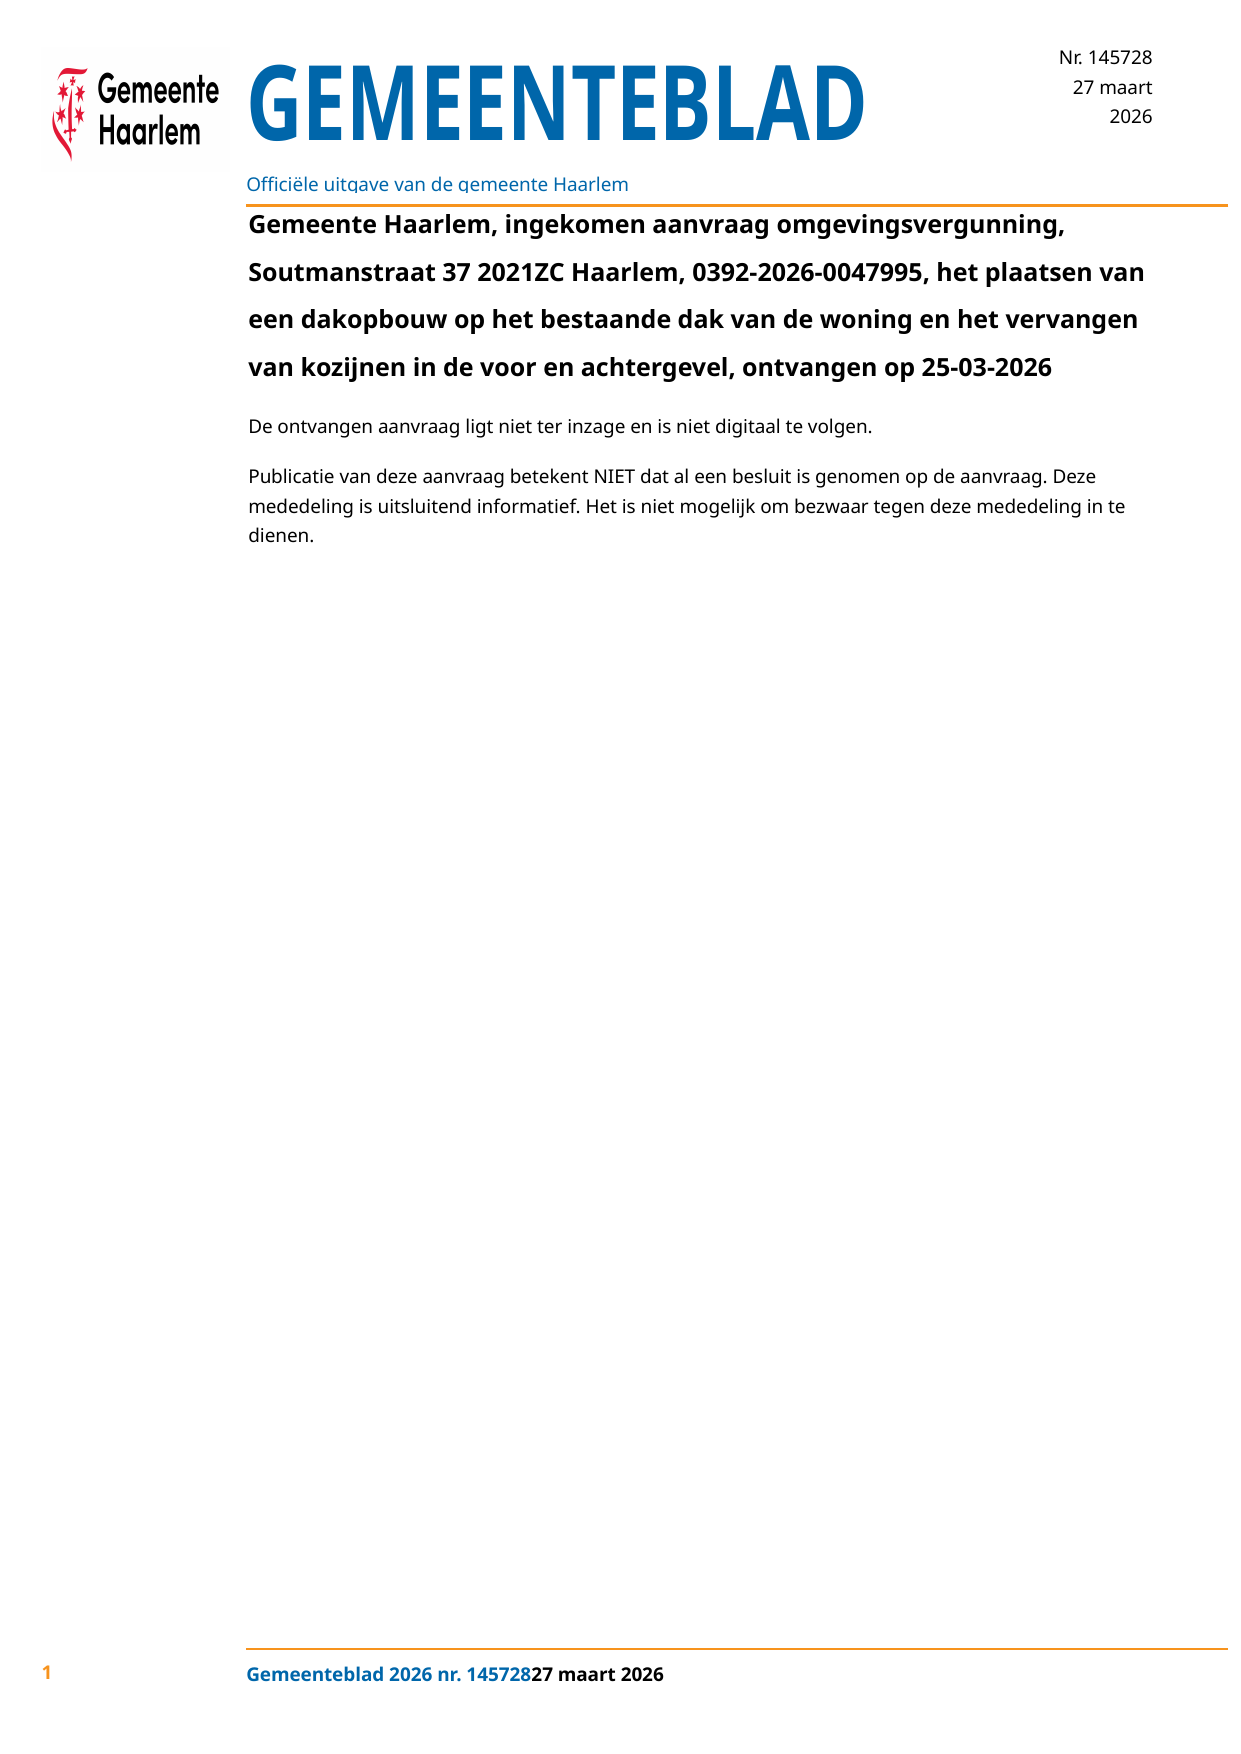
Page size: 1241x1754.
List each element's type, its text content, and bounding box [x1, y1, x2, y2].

text Publicatie van deze aanvraag betekent NIET dat al een besluit is genomen op de aanvraag. Deze mededeling is uitsluitend informatief. Het is niet mogelijk om bezwaar tegen deze mededeling in te dienen. [248, 463, 1152, 548]
picture [41, 47, 231, 172]
text De ontvangen aanvraag ligt niet ter inzage en is niet digitaal te volgen. [248, 413, 1152, 439]
text Gemeente Haarlem, ingekomen aanvraag omgevingsvergunning, Soutmanstraat 37 2021ZC Haarlem, 0392-2026-0047995, het plaatsen van een dakopbouw op het bestaande dak van de woning en het vervangen van kozijnen in de voor en achtergevel, ontvangen op 25-03-2026 [248, 207, 1152, 384]
